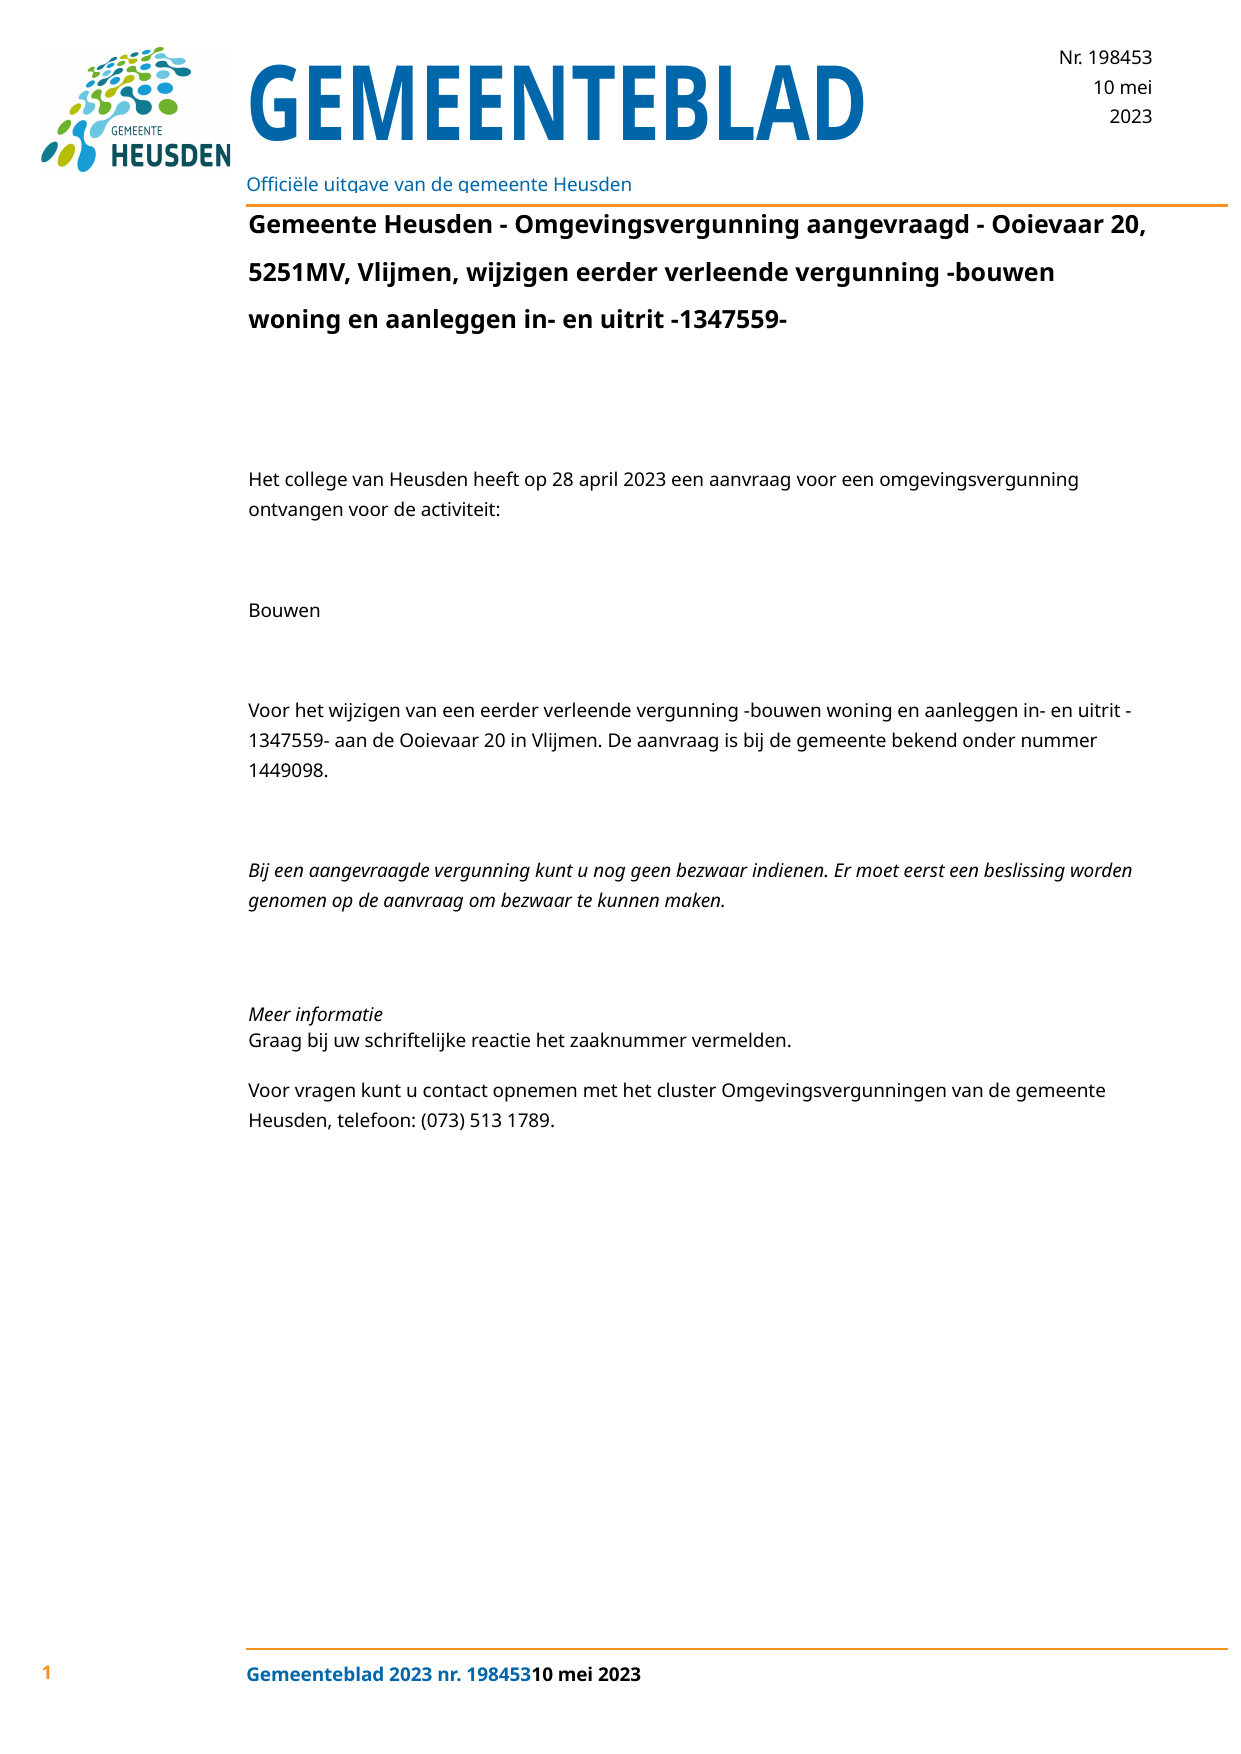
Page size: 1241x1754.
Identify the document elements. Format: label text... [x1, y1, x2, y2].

text Meer informatie [248, 1002, 1152, 1027]
text Graag bij uw schriftelijke reactie het zaaknummer vermelden. [248, 1027, 1152, 1053]
text Gemeente Heusden - Omgevingsvergunning aangevraagd - Ooievaar 20, 5251MV, Vlijmen, wijzigen eerder verleende vergunning -bouwen woning en aanleggen in- en uitrit -1347559- [248, 207, 1152, 336]
text Het college van Heusden heeft op 28 april 2023 een aanvraag voor een omgevingsvergunning ontvangen voor de activiteit: [248, 466, 1152, 522]
text Bij een aangevraagde vergunning kunt u nog geen bezwaar indienen. Er moet eerst een beslissing worden genomen op de aanvraag om bezwaar te kunnen maken. [248, 858, 1152, 913]
text Bouwen [248, 597, 1152, 622]
picture [41, 47, 231, 172]
text Voor vragen kunt u contact opnemen met het cluster Omgevingsvergunningen van de gemeente Heusden, telefoon: (073) 513 1789. [248, 1078, 1152, 1133]
text Voor het wijzigen van een eerder verleende vergunning -bouwen woning en aanleggen in- en uitrit -1347559- aan de Ooievaar 20 in Vlijmen. De aanvraag is bij de gemeente bekend onder nummer 1449098. [248, 698, 1152, 782]
